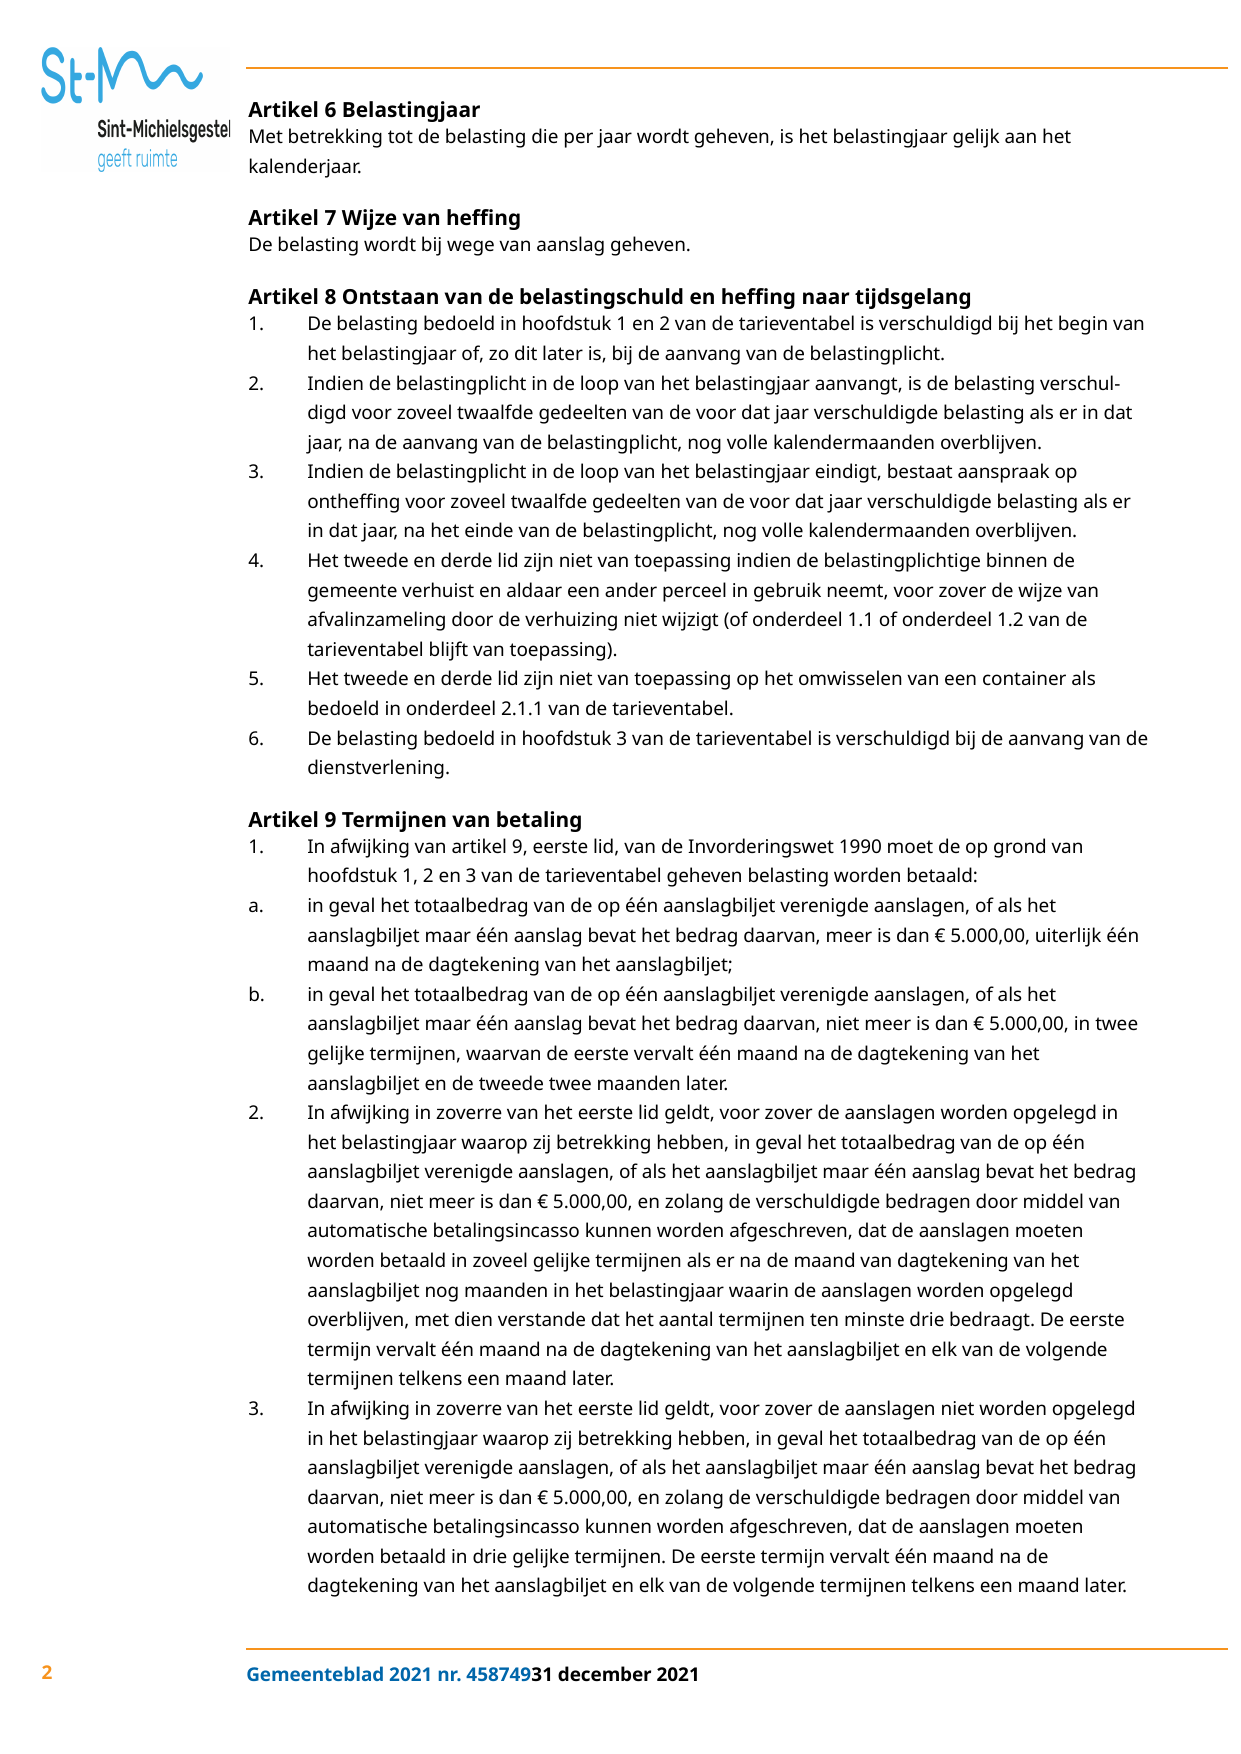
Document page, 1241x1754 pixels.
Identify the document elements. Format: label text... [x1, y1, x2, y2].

text Artikel 8 Ontstaan van de belastingschuld en heffing naar tijdsgelang [248, 282, 1152, 311]
list In afwijking in zoverre van het eerste lid geldt, voor zover de aanslagen niet worden opgelegd in het belastingjaar waarop zij betrekking hebben, in geval het totaalbedrag van de op één aanslagbiljet verenigde aanslagen, of als het aanslagbiljet maar één aanslag bevat het bedrag daarvan, niet meer is dan € 5.000,00, en zolang de verschuldigde bedragen door middel van automatische betalingsincasso kunnen worden afgeschreven, dat de aanslagen moeten worden betaald in drie gelijke termijnen. De eerste termijn vervalt één maand na de dagtekening van het aanslagbiljet en elk van de volgende termijnen telkens een maand later. [248, 1395, 1152, 1598]
list in geval het totaalbedrag van de op één aanslagbiljet verenigde aanslagen, of als het aanslagbiljet maar één aanslag bevat het bedrag daarvan, meer is dan € 5.000,00, uiterlijk één maand na de dagtekening van het aanslagbiljet; [248, 892, 1152, 977]
list Het tweede en derde lid zijn niet van toepassing op het omwisselen van een container als bedoeld in onderdeel 2.1.1 van de tarieventabel. [248, 666, 1152, 721]
text Artikel 9 Termijnen van betaling [248, 805, 1152, 833]
list De belasting bedoeld in hoofdstuk 3 van de tarieventabel is verschuldigd bij de aanvang van de dienstverlening. [248, 725, 1152, 780]
text Artikel 6 Belastingjaar [248, 95, 1152, 123]
picture [41, 47, 231, 172]
list In afwijking in zoverre van het eerste lid geldt, voor zover de aanslagen worden opgelegd in het belastingjaar waarop zij betrekking hebben, in geval het totaalbedrag van de op één aanslagbiljet verenigde aanslagen, of als het aanslagbiljet maar één aanslag bevat het bedrag daarvan, niet meer is dan € 5.000,00, en zolang de verschuldigde bedragen door middel van automatische betalingsincasso kunnen worden afgeschreven, dat de aanslagen moeten worden betaald in zoveel gelijke termijnen als er na de maand van dagtekening van het aanslagbiljet nog maanden in het belastingjaar waarin de aanslagen worden opgelegd overblijven, met dien verstande dat het aantal termijnen ten minste drie bedraagt. De eerste termijn vervalt één maand na de dagtekening van het aanslagbiljet en elk van de volgende termijnen telkens een maand later. [248, 1099, 1152, 1391]
list Het tweede en derde lid zijn niet van toepassing indien de belastingplichtige binnen de gemeente verhuist en aldaar een ander perceel in gebruik neemt, voor zover de wijze van afvalinzameling door de verhuizing niet wijzigt (of onderdeel 1.1 of onderdeel 1.2 van de tarieventabel blijft van toepassing). [248, 547, 1152, 662]
list Indien de belastingplicht in de loop van het belastingjaar aanvangt, is de belasting verschul-digd voor zoveel twaalfde gedeelten van de voor dat jaar verschuldigde belasting als er in dat jaar, na de aanvang van de belastingplicht, nog volle kalendermaanden overblijven. [248, 370, 1152, 454]
text Artikel 7 Wijze van heffing [248, 203, 1152, 232]
list in geval het totaalbedrag van de op één aanslagbiljet verenigde aanslagen, of als het aanslagbiljet maar één aanslag bevat het bedrag daarvan, niet meer is dan € 5.000,00, in twee gelijke termijnen, waarvan de eerste vervalt één maand na de dagtekening van het aanslagbiljet en de tweede twee maanden later. [248, 981, 1152, 1096]
list Indien de belastingplicht in de loop van het belastingjaar eindigt, bestaat aanspraak op ontheffing voor zoveel twaalfde gedeelten van de voor dat jaar verschuldigde belasting als er in dat jaar, na het einde van de belastingplicht, nog volle kalendermaanden overblijven. [248, 458, 1152, 543]
list In afwijking van artikel 9, eerste lid, van de Invorderingswet 1990 moet de op grond van hoofdstuk 1, 2 en 3 van de tarieventabel geheven belasting worden betaald: [248, 833, 1152, 888]
text De belasting wordt bij wege van aanslag geheven. [248, 232, 1152, 257]
text Met betrekking tot de belasting die per jaar wordt geheven, is het belastingjaar gelijk aan het kalenderjaar. [248, 123, 1152, 178]
list De belasting bedoeld in hoofdstuk 1 en 2 van de tarieventabel is verschuldigd bij het begin van het belastingjaar of, zo dit later is, bij de aanvang van de belastingplicht. [248, 311, 1152, 366]
